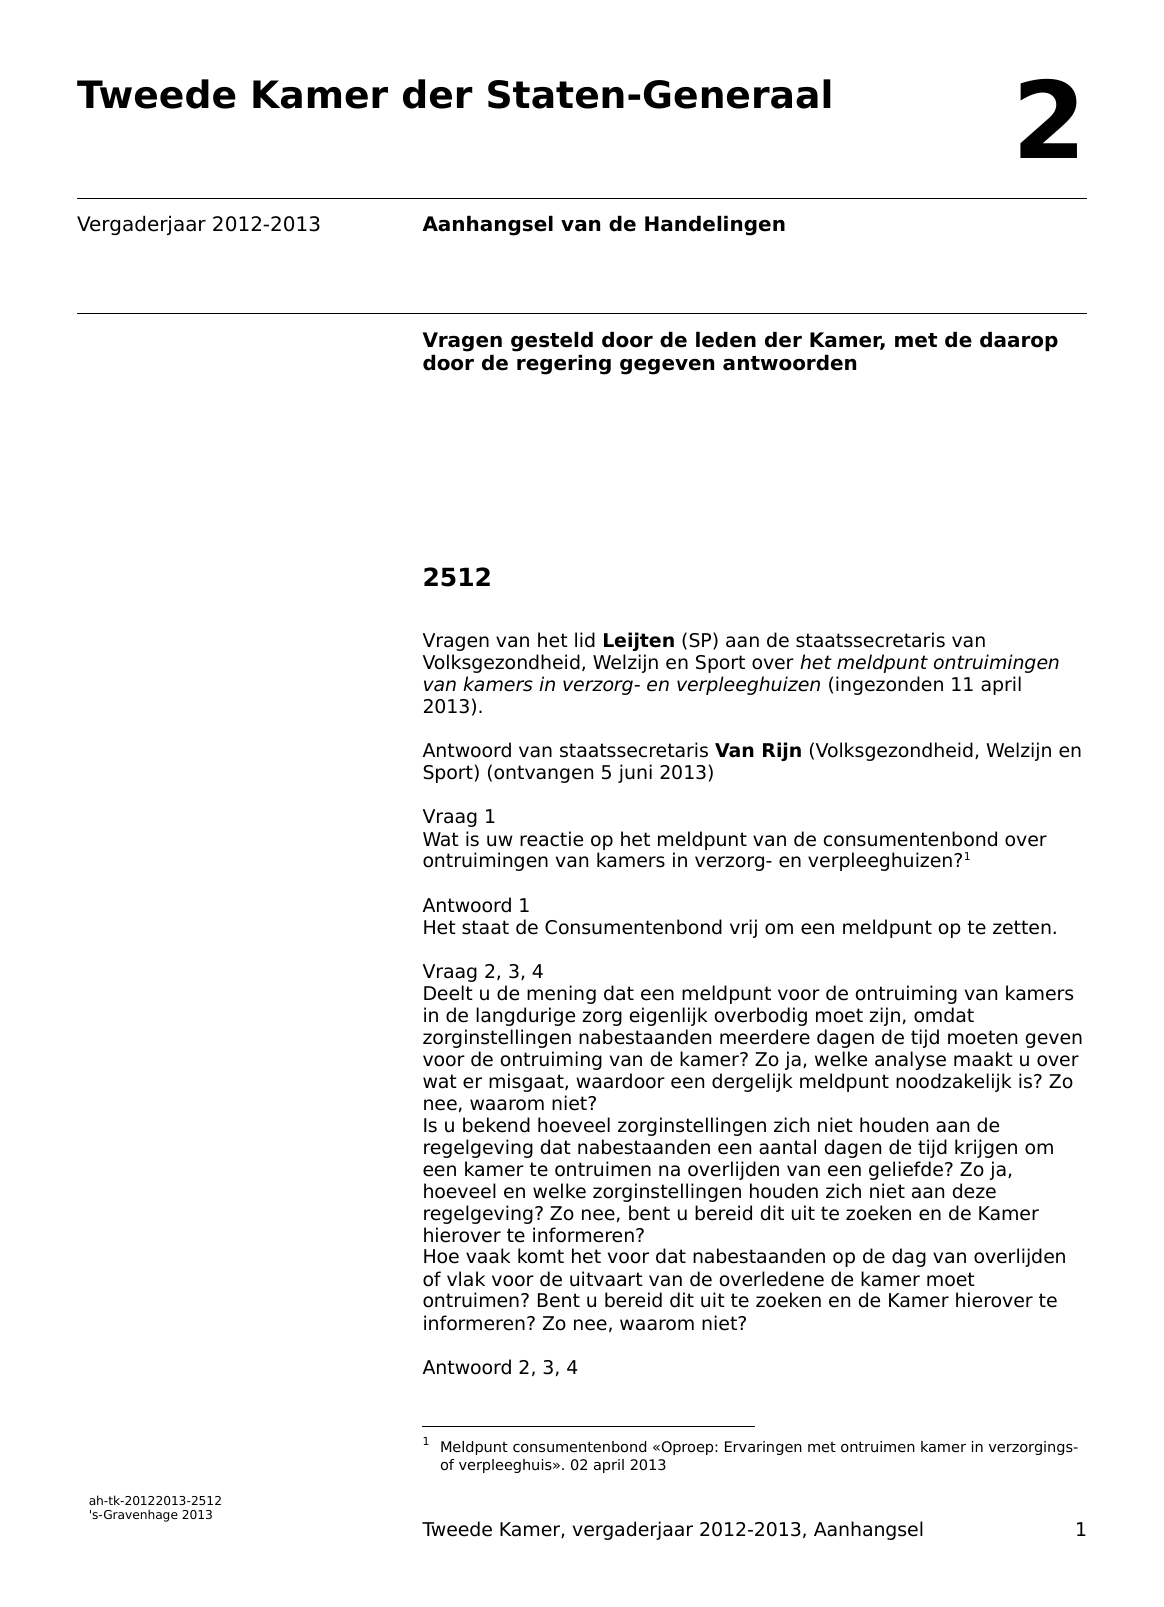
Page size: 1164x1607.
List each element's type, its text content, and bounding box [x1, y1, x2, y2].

text 2512 [422, 563, 1087, 592]
text Meldpunt consumentenbond «Oproep: Ervaringen met ontruimen kamer in verzorgings- of verpleeghuis». 02 april 2013 [422, 1435, 1087, 1474]
text Antwoord 1 [422, 894, 1087, 917]
table_cell [77, 314, 422, 375]
text 's-Gravenhage 2013 [88, 1508, 323, 1522]
text Is u bekend hoeveel zorginstellingen zich niet houden aan de regelgeving dat nabestaanden een aantal dagen de tijd krijgen om een kamer te ontruimen na overlijden van een geliefde? Zo ja, hoeveel en welke zorginstellingen houden zich niet aan deze regelgeving? Zo nee, bent u bereid dit uit te zoeken en de Kamer hierover te informeren? [422, 1114, 1087, 1246]
text Vraag 1 [422, 806, 1087, 828]
text Hoe vaak komt het voor dat nabestaanden op de dag van overlijden of vlak voor de uitvaart van de overledene de kamer moet ontruimen? Bent u bereid dit uit te zoeken en de Kamer hierover te informeren? Zo nee, waarom niet? [422, 1246, 1087, 1334]
text ah-tk-20122013-2512 [88, 1494, 323, 1508]
text Deelt u de mening dat een meldpunt voor de ontruiming van kamers in de langdurige zorg eigenlijk overbodig moet zijn, omdat zorginstellingen nabestaanden meerdere dagen de tijd moeten geven voor de ontruiming van de kamer? Zo ja, welke analyse maakt u over wat er misgaat, waardoor een dergelijk meldpunt noodzakelijk is? Zo nee, waarom niet? [422, 983, 1087, 1114]
text Antwoord 2, 3, 4 [422, 1357, 1087, 1378]
text Vraag 2, 3, 4 [422, 961, 1087, 983]
text Antwoord van staatssecretaris Van Rijn (Volksgezondheid, Welzijn en Sport) (ontvangen 5 juni 2013) [422, 740, 1087, 784]
table_header Tweede Kamer der Staten-Generaal [77, 59, 886, 198]
table_cell Vragen gesteld door de leden der Kamer, met de daarop door de regering gegeven antwoorden [422, 314, 1087, 375]
text Vragen van het lid Leijten (SP) aan de staatssecretaris van Volksgezondheid, Welzijn en Sport over het meldpunt ontruimingen van kamers in verzorg- en verpleeghuizen (ingezonden 11 april 2013). [422, 630, 1087, 718]
table_cell Aanhangsel van de Handelingen [422, 199, 1087, 313]
text Het staat de Consumentenbond vrij om een meldpunt op te zetten. [422, 917, 1087, 938]
text Wat is uw reactie op het meldpunt van de consumentenbond over ontruimingen van kamers in verzorg- en verpleeghuizen? [422, 828, 1087, 872]
table_header 2 [886, 59, 1087, 198]
table_cell Vergaderjaar 2012-2013 [77, 199, 422, 313]
